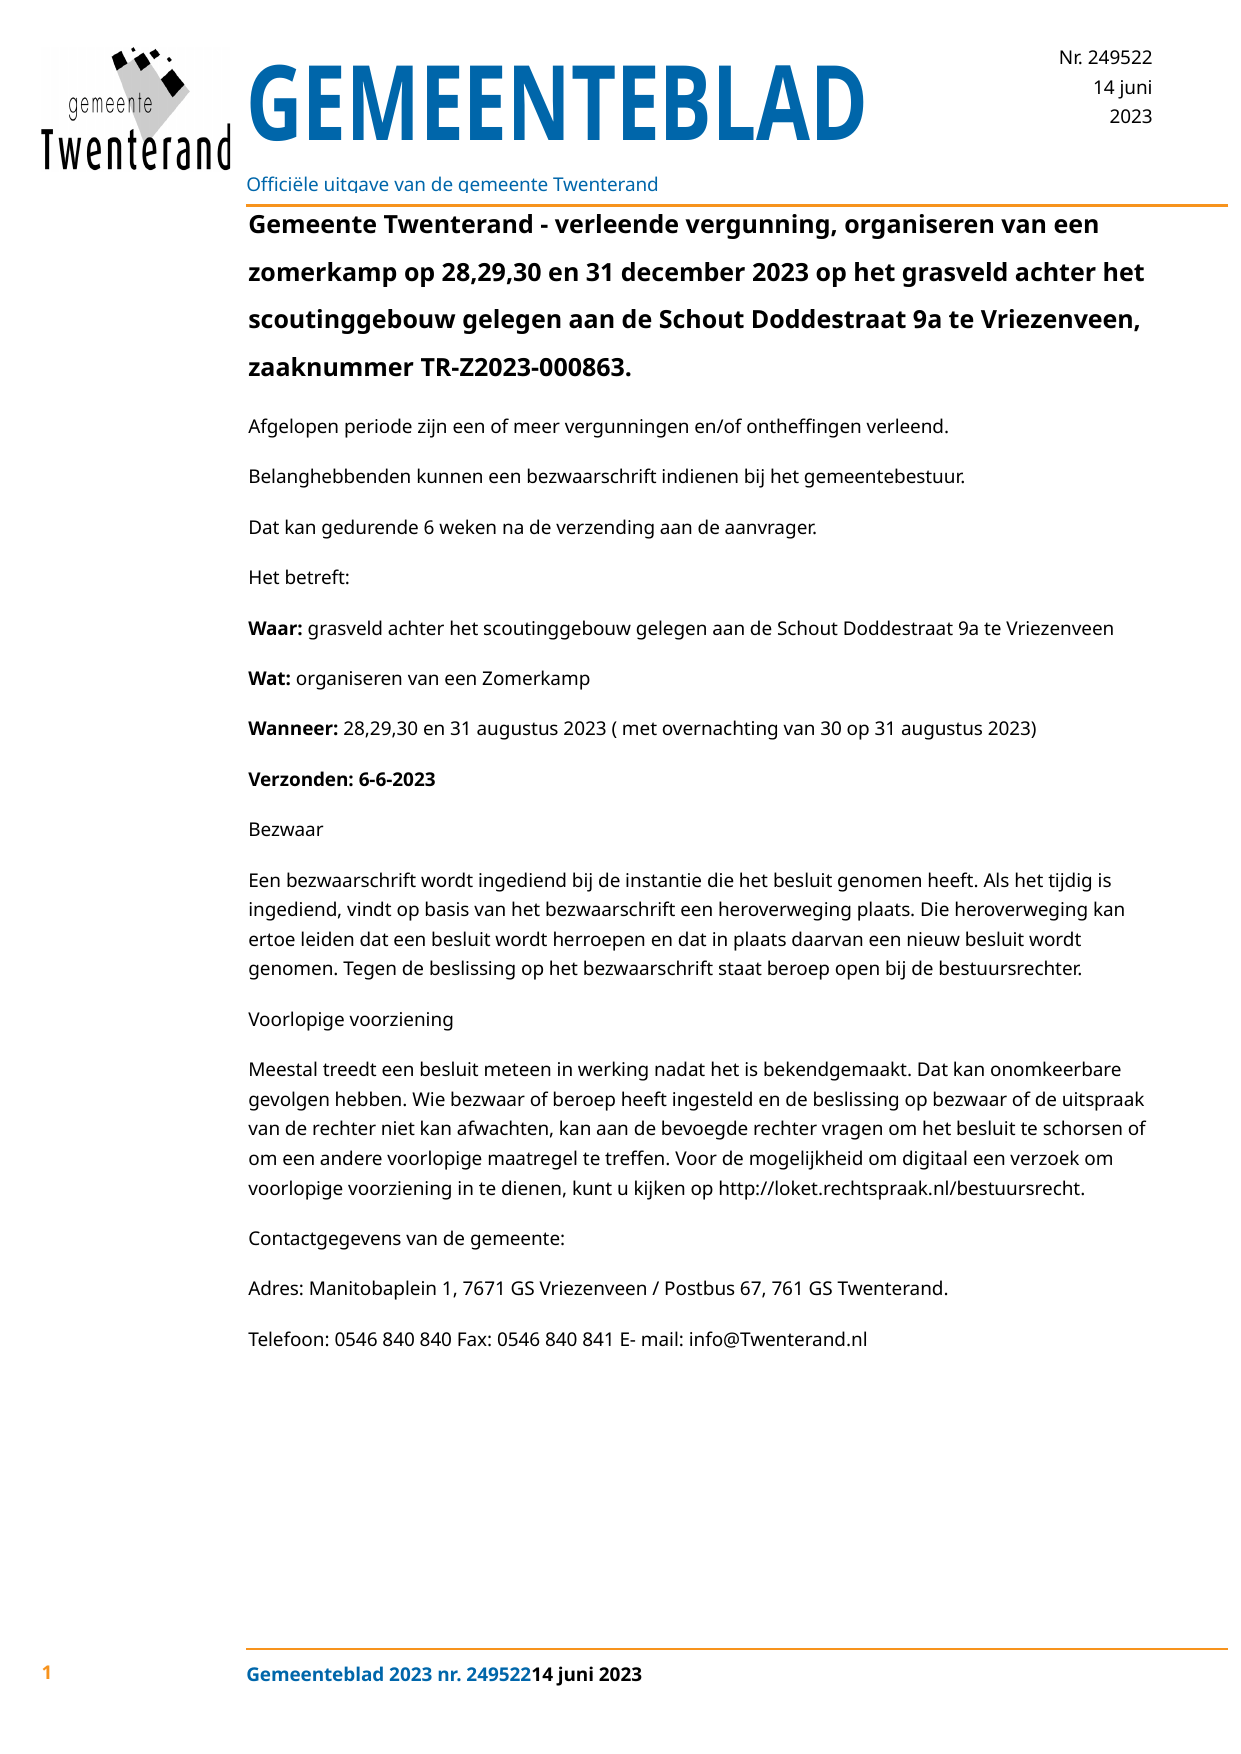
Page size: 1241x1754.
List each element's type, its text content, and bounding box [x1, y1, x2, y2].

text Telefoon: 0546 840 840 Fax: 0546 840 841 E- mail: info@Twenterand.nl [248, 1326, 1152, 1352]
text Gemeente Twenterand - verleende vergunning, organiseren van een zomerkamp op 28,29,30 en 31 december 2023 op het grasveld achter het scoutinggebouw gelegen aan de Schout Doddestraat 9a te Vriezenveen, zaaknummer TR-Z2023-000863. [248, 207, 1152, 384]
text Contactgegevens van de gemeente: [248, 1225, 1152, 1251]
text Afgelopen periode zijn een of meer vergunningen en/of ontheffingen verleend. [248, 413, 1152, 439]
text Bezwaar [248, 816, 1152, 842]
picture [41, 47, 231, 172]
text Het betreft: [248, 564, 1152, 590]
text Wanneer: 28,29,30 en 31 augustus 2023 ( met overnachting van 30 op 31 augustus 2023) [248, 716, 1152, 741]
text Een bezwaarschrift wordt ingediend bij de instantie die het besluit genomen heeft. Als het tijdig is ingediend, vindt op basis van het bezwaarschrift een heroverweging plaats. Die heroverweging kan ertoe leiden dat een besluit wordt herroepen en dat in plaats daarvan een nieuw besluit wordt genomen. Tegen de beslissing op het bezwaarschrift staat beroep open bij de bestuursrechter. [248, 867, 1152, 981]
text Dat kan gedurende 6 weken na de verzending aan de aanvrager. [248, 514, 1152, 540]
text Wat: organiseren van een Zomerkamp [248, 665, 1152, 691]
text Meestal treedt een besluit meteen in werking nadat het is bekendgemaakt. Dat kan onomkeerbare gevolgen hebben. Wie bezwaar of beroep heeft ingesteld en de beslissing op bezwaar of de uitspraak van de rechter niet kan afwachten, kan aan de bevoegde rechter vragen om het besluit te schorsen of om een andere voorlopige maatregel te treffen. Voor de mogelijkheid om digitaal een verzoek om voorlopige voorziening in te dienen, kunt u kijken op http://loket.rechtspraak.nl/bestuursrecht. [248, 1056, 1152, 1201]
text Verzonden: 6-6-2023 [248, 766, 1152, 792]
text Belanghebbenden kunnen een bezwaarschrift indienen bij het gemeentebestuur. [248, 463, 1152, 489]
text Voorlopige voorziening [248, 1006, 1152, 1032]
text Adres: Manitobaplein 1, 7671 GS Vriezenveen / Postbus 67, 761 GS Twenterand. [248, 1276, 1152, 1301]
text Waar: grasveld achter het scoutinggebouw gelegen aan de Schout Doddestraat 9a te Vriezenveen [248, 615, 1152, 641]
